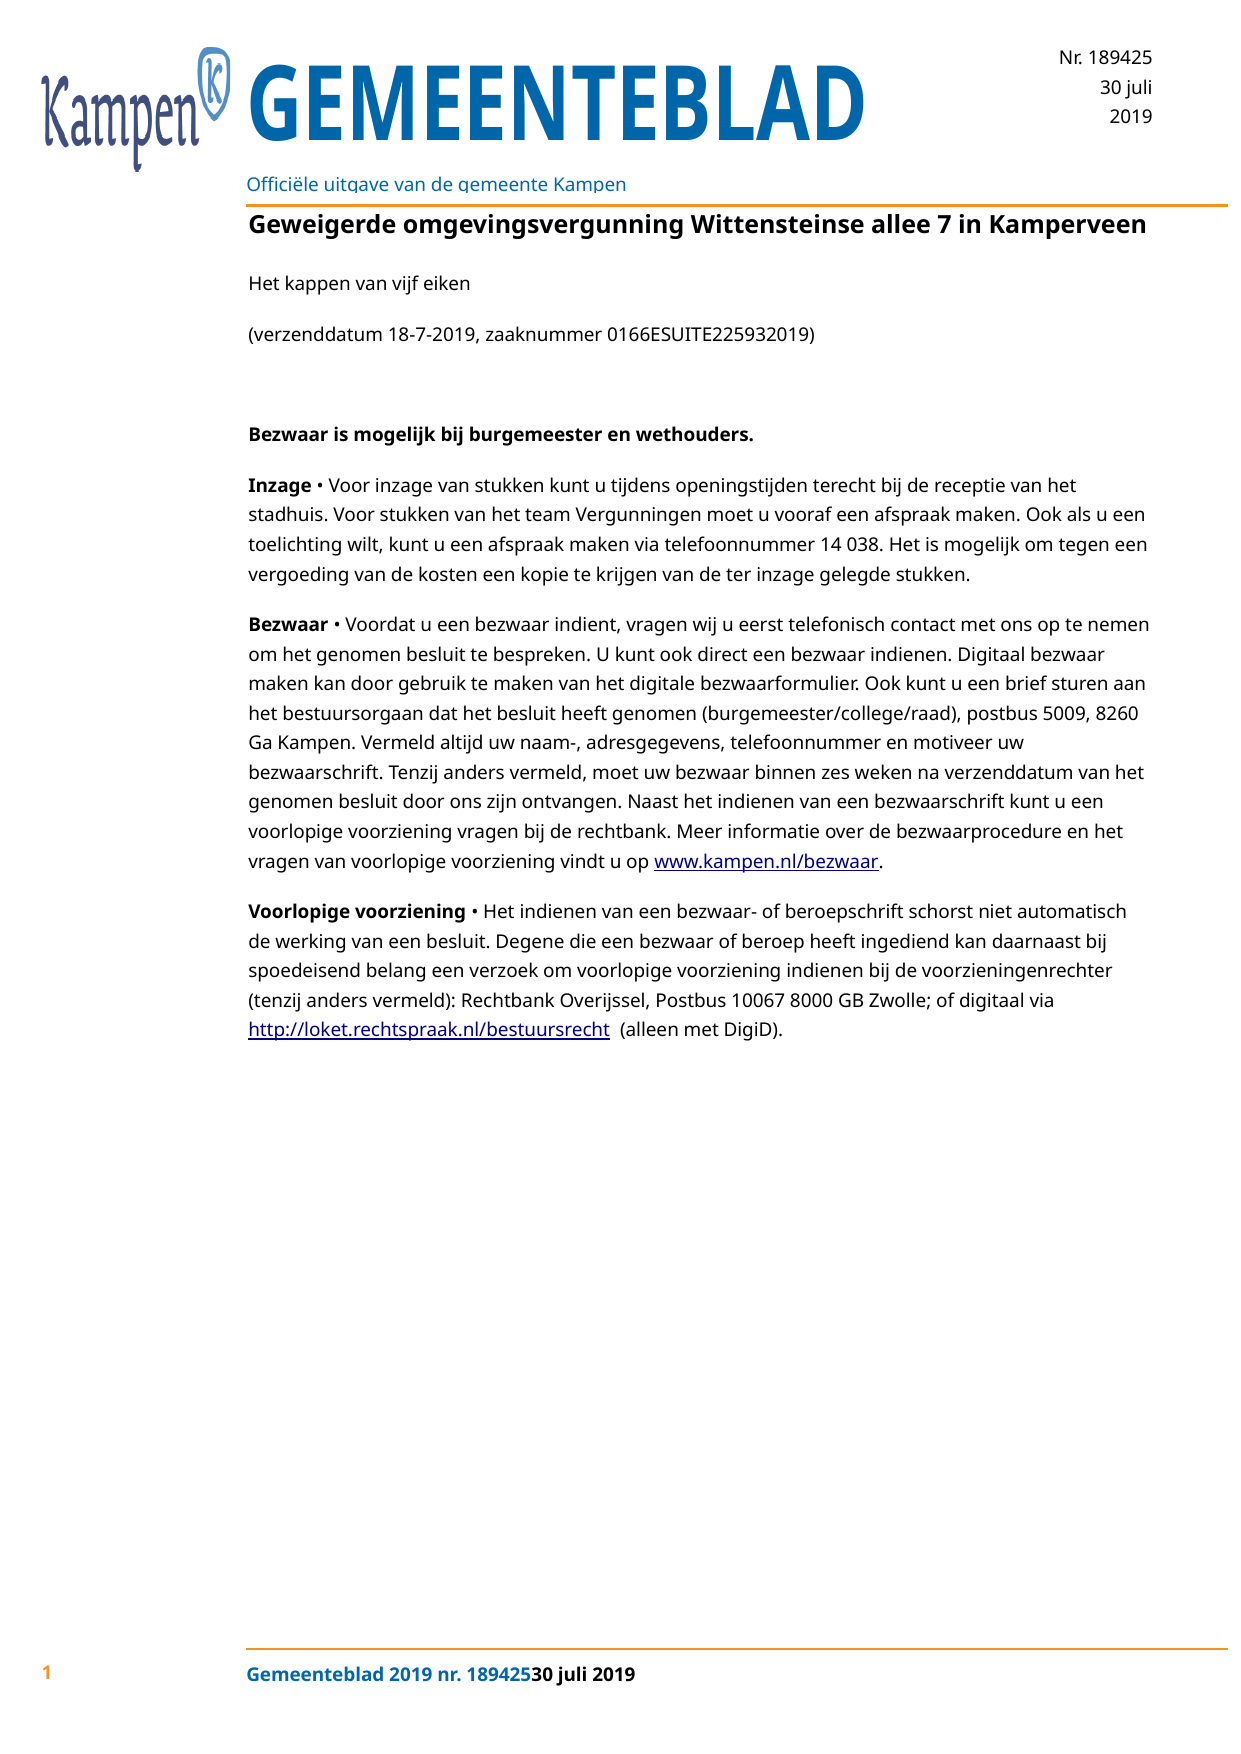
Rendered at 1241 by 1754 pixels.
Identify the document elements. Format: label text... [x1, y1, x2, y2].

text Het kappen van vijf eiken [248, 270, 1152, 296]
text Inzage • Voor inzage van stukken kunt u tijdens openingstijden terecht bij de receptie van het stadhuis. Voor stukken van het team Vergunningen moet u vooraf een afspraak maken. Ook als u een toelichting wilt, kunt u een afspraak maken via telefoonnummer 14 038. Het is mogelijk om tegen een vergoeding van de kosten een kopie te krijgen van de ter inzage gelegde stukken. [248, 472, 1152, 586]
text Geweigerde omgevingsvergunning Wittensteinse allee 7 in Kamperveen [248, 207, 1152, 241]
text Bezwaar • Voordat u een bezwaar indient, vragen wij u eerst telefonisch contact met ons op te nemen om het genomen besluit te bespreken. U kunt ook direct een bezwaar indienen. Digitaal bezwaar maken kan door gebruik te maken van het digitale bezwaarformulier. Ook kunt u een brief sturen aan het bestuursorgaan dat het besluit heeft genomen (burgemeester/college/raad), postbus 5009, 8260 Ga Kampen. Vermeld altijd uw naam-, adresgegevens, telefoonnummer en motiveer uw bezwaarschrift. Tenzij anders vermeld, moet uw bezwaar binnen zes weken na verzenddatum van het genomen besluit door ons zijn ontvangen. Naast het indienen van een bezwaarschrift kunt u een voorlopige voorziening vragen bij de rechtbank. Meer informatie over de bezwaarprocedure en het vragen van voorlopige voorziening vindt u op www.kampen.nl/bezwaar. [248, 611, 1152, 873]
picture [41, 47, 231, 172]
text Voorlopige voorziening • Het indienen van een bezwaar- of beroepschrift schorst niet automatisch de werking van een besluit. Degene die een bezwaar of beroep heeft ingediend kan daarnaast bij spoedeisend belang een verzoek om voorlopige voorziening indienen bij de voorzieningenrechter (tenzij anders vermeld): Rechtbank Overijssel, Postbus 10067 8000 GB Zwolle; of digitaal via http://loket.rechtspraak.nl/bestuursrecht (alleen met DigiD). [248, 898, 1152, 1042]
text Bezwaar is mogelijk bij burgemeester en wethouders. [248, 422, 1152, 447]
text (verzenddatum 18-7-2019, zaaknummer 0166ESUITE225932019) [248, 321, 1152, 346]
